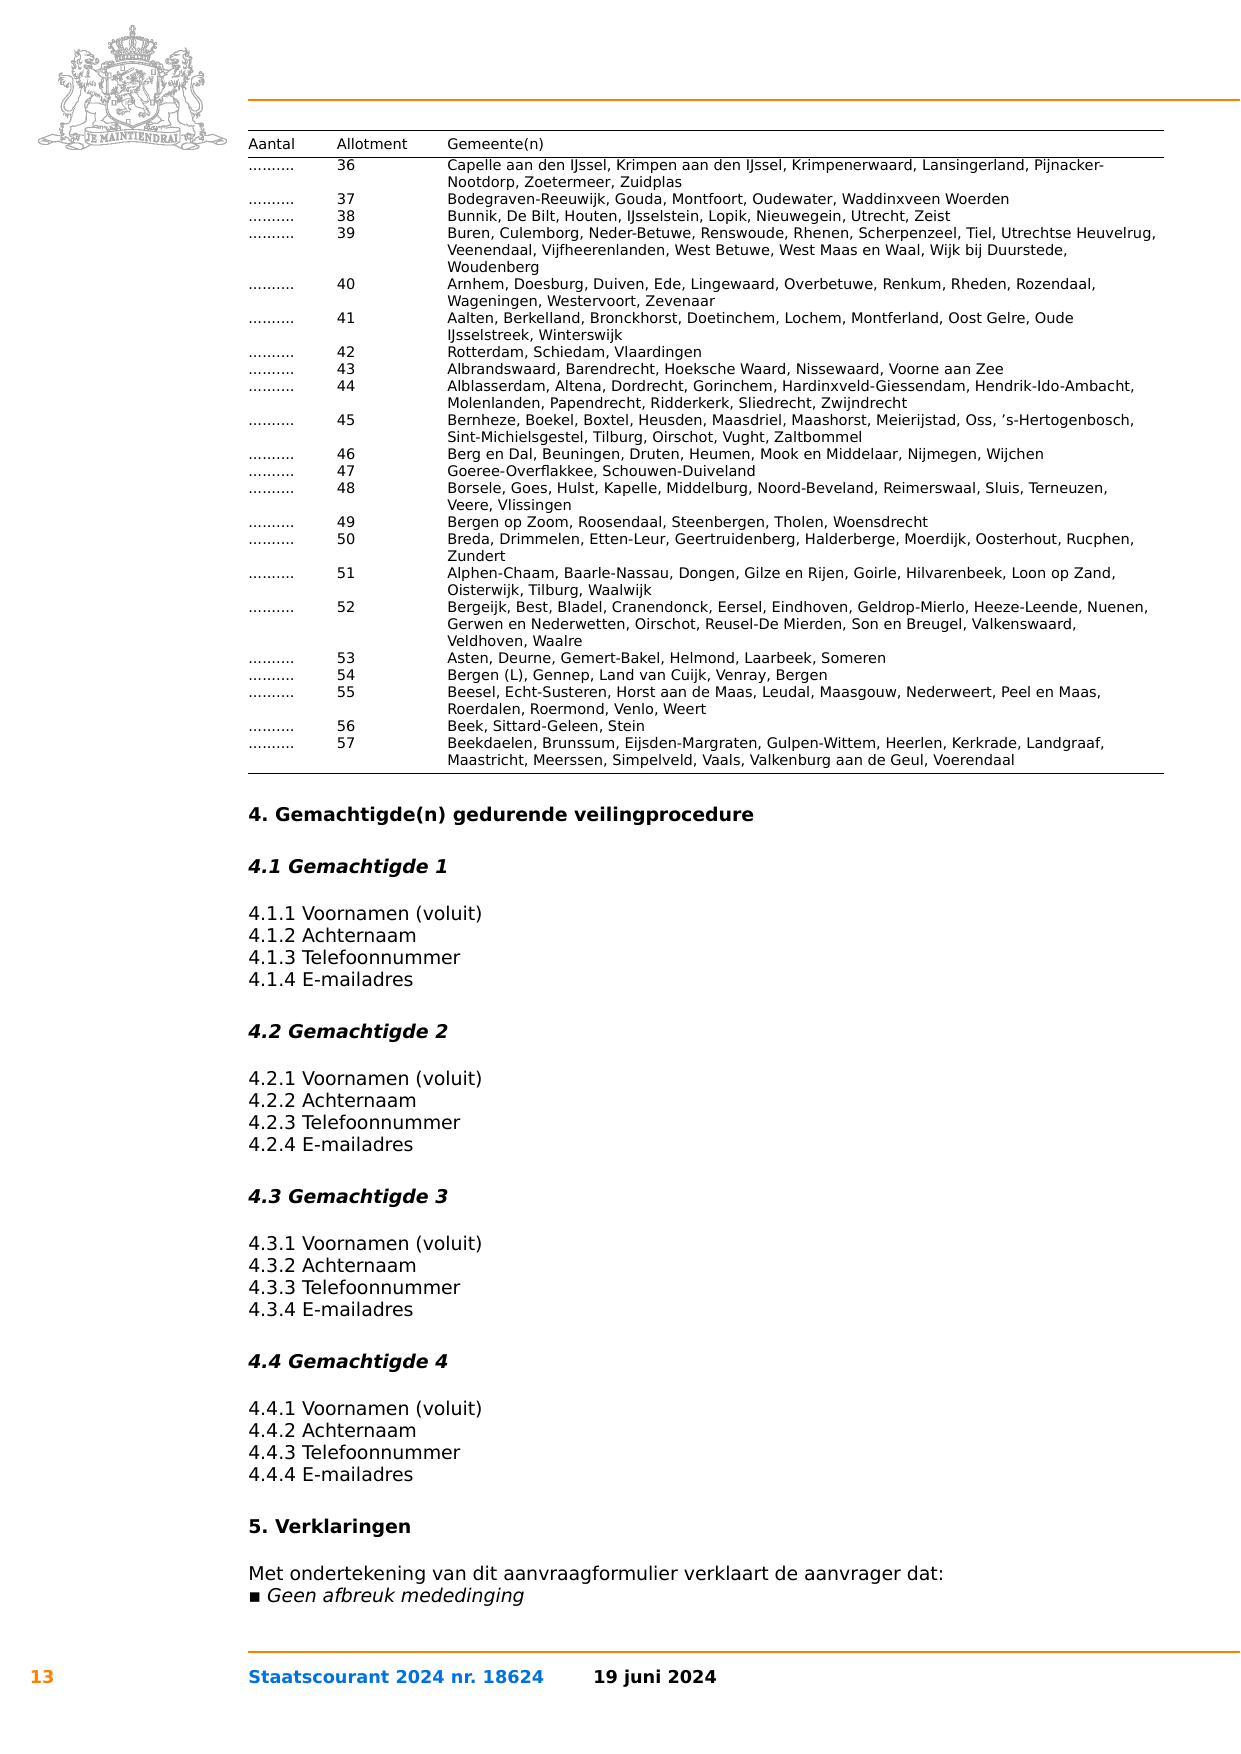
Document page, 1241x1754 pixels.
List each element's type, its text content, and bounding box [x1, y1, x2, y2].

text 4.4.2 Achternaam [248, 1420, 1163, 1442]
table_cell 50 [331, 531, 441, 565]
table_cell Alphen-Chaam, Baarle-Nassau, Dongen, Gilze en Rijen, Goirle, Hilvarenbeek, Loon op Zand, Oisterwijk, Tilburg, Waalwijk [441, 565, 1163, 599]
table_cell 38 [331, 208, 441, 225]
table_cell .......... [248, 480, 331, 514]
table_cell Beekdaelen, Brunssum, Eijsden-Margraten, Gulpen-Wittem, Heerlen, Kerkrade, Landgraaf, Maastricht, Meerssen, Simpelveld, Vaals, Valkenburg aan de Geul, Voerendaal [441, 735, 1163, 773]
subtitle 4. Gemachtigde(n) gedurende veilingprocedure [248, 804, 1163, 826]
text 4.2.2 Achternaam [248, 1090, 1163, 1112]
table_cell Arnhem, Doesburg, Duiven, Ede, Lingewaard, Overbetuwe, Renkum, Rheden, Rozendaal, Wageningen, Westervoort, Zevenaar [441, 276, 1163, 310]
table_cell Bergeijk, Best, Bladel, Cranendonck, Eersel, Eindhoven, Geldrop-Mierlo, Heeze-Leende, Nuenen, Gerwen en Nederwetten, Oirschot, Reusel-De Mierden, Son en Breugel, Valkenswaard, Veldhoven, Waalre [441, 599, 1163, 650]
table_cell Bodegraven-Reeuwijk, Gouda, Montfoort, Oudewater, Waddinxveen Woerden [441, 191, 1163, 208]
table_cell 51 [331, 565, 441, 599]
text 4.2.3 Telefoonnummer [248, 1112, 1163, 1134]
table_cell .......... [248, 650, 331, 667]
table_cell .......... [248, 565, 331, 599]
table_header Allotment [331, 131, 441, 157]
text 4.2.1 Voornamen (voluit) [248, 1068, 1163, 1090]
text Met ondertekening van dit aanvraagformulier verklaart de aanvrager dat: [248, 1563, 1163, 1585]
table_cell .......... [248, 344, 331, 361]
table_cell 42 [331, 344, 441, 361]
table_cell 45 [331, 412, 441, 446]
table_cell 47 [331, 463, 441, 480]
table_cell .......... [248, 310, 331, 344]
table_cell Bergen op Zoom, Roosendaal, Steenbergen, Tholen, Woensdrecht [441, 514, 1163, 531]
table_cell Aalten, Berkelland, Bronckhorst, Doetinchem, Lochem, Montferland, Oost Gelre, Oude IJsselstreek, Winterswijk [441, 310, 1163, 344]
text 4.3.1 Voornamen (voluit) [248, 1233, 1163, 1255]
text 4.4.1 Voornamen (voluit) [248, 1398, 1163, 1420]
subtitle 4.1 Gemachtigde 1 [248, 856, 1163, 878]
table_cell 41 [331, 310, 441, 344]
table_cell .......... [248, 378, 331, 412]
text 4.1.4 E-mailadres [248, 969, 1163, 991]
text 4.3.4 E-mailadres [248, 1299, 1163, 1321]
table_header Gemeente(n) [441, 131, 1163, 157]
table_cell .......... [248, 531, 331, 565]
text 4.4.3 Telefoonnummer [248, 1442, 1163, 1464]
table_cell .......... [248, 412, 331, 446]
table_cell Albrandswaard, Barendrecht, Hoeksche Waard, Nissewaard, Voorne aan Zee [441, 361, 1163, 378]
table_cell 57 [331, 735, 441, 773]
subtitle 5. Verklaringen [248, 1516, 1163, 1538]
text 4.3.3 Telefoonnummer [248, 1277, 1163, 1299]
text 4.1.2 Achternaam [248, 925, 1163, 947]
table_cell Bunnik, De Bilt, Houten, IJsselstein, Lopik, Nieuwegein, Utrecht, Zeist [441, 208, 1163, 225]
table_cell .......... [248, 446, 331, 463]
table_cell Breda, Drimmelen, Etten-Leur, Geertruidenberg, Halderberge, Moerdijk, Oosterhout, Rucphen, Zundert [441, 531, 1163, 565]
table_cell 43 [331, 361, 441, 378]
table_cell 48 [331, 480, 441, 514]
table_cell 54 [331, 667, 441, 684]
table_cell 37 [331, 191, 441, 208]
text 4.4.4 E-mailadres [248, 1464, 1163, 1486]
table_cell 49 [331, 514, 441, 531]
table_cell 39 [331, 225, 441, 276]
table_cell 44 [331, 378, 441, 412]
table_cell Alblasserdam, Altena, Dordrecht, Gorinchem, Hardinxveld-Giessendam, Hendrik-Ido-Ambacht, Molenlanden, Papendrecht, Ridderkerk, Sliedrecht, Zwijndrecht [441, 378, 1163, 412]
table_cell 36 [331, 158, 441, 191]
table_cell .......... [248, 718, 331, 734]
subtitle 4.4 Gemachtigde 4 [248, 1351, 1163, 1373]
subtitle 4.2 Gemachtigde 2 [248, 1021, 1163, 1043]
text 4.1.3 Telefoonnummer [248, 947, 1163, 969]
table_cell Goeree-Overflakkee, Schouwen-Duiveland [441, 463, 1163, 480]
table_cell .......... [248, 208, 331, 225]
table_cell .......... [248, 463, 331, 480]
table_cell .......... [248, 684, 331, 718]
subtitle 4.3 Gemachtigde 3 [248, 1186, 1163, 1208]
table_cell 53 [331, 650, 441, 667]
table_cell Beek, Sittard-Geleen, Stein [441, 718, 1163, 734]
table_cell Bergen (L), Gennep, Land van Cuijk, Venray, Bergen [441, 667, 1163, 684]
table_cell 56 [331, 718, 441, 734]
table_cell .......... [248, 735, 331, 773]
table_cell .......... [248, 276, 331, 310]
table_cell 55 [331, 684, 441, 718]
table_cell .......... [248, 225, 331, 276]
table_cell Berg en Dal, Beuningen, Druten, Heumen, Mook en Middelaar, Nijmegen, Wijchen [441, 446, 1163, 463]
text 4.2.4 E-mailadres [248, 1134, 1163, 1156]
table_cell .......... [248, 191, 331, 208]
table_cell .......... [248, 158, 331, 191]
text 4.1.1 Voornamen (voluit) [248, 903, 1163, 925]
text 4.3.2 Achternaam [248, 1255, 1163, 1277]
table_cell Rotterdam, Schiedam, Vlaardingen [441, 344, 1163, 361]
table_cell .......... [248, 361, 331, 378]
table_cell Bernheze, Boekel, Boxtel, Heusden, Maasdriel, Maashorst, Meierijstad, Oss, ’s-Hertogenbosch, Sint-Michielsgestel, Tilburg, Oirschot, Vught, Zaltbommel [441, 412, 1163, 446]
table_cell .......... [248, 667, 331, 684]
table_cell 46 [331, 446, 441, 463]
text ▪ Geen afbreuk mededinging [248, 1585, 1163, 1607]
table_cell Asten, Deurne, Gemert-Bakel, Helmond, Laarbeek, Someren [441, 650, 1163, 667]
table_cell .......... [248, 514, 331, 531]
table_cell Buren, Culemborg, Neder-Betuwe, Renswoude, Rhenen, Scherpenzeel, Tiel, Utrechtse Heuvelrug, Veenendaal, Vijfheerenlanden, West Betuwe, West Maas en Waal, Wijk bij Duurstede, Woudenberg [441, 225, 1163, 276]
table_cell .......... [248, 599, 331, 650]
table_cell Borsele, Goes, Hulst, Kapelle, Middelburg, Noord-Beveland, Reimerswaal, Sluis, Terneuzen, Veere, Vlissingen [441, 480, 1163, 514]
table_cell 52 [331, 599, 441, 650]
table_cell Beesel, Echt-Susteren, Horst aan de Maas, Leudal, Maasgouw, Nederweert, Peel en Maas, Roerdalen, Roermond, Venlo, Weert [441, 684, 1163, 718]
table_header Aantal [248, 131, 331, 157]
table_cell Capelle aan den IJssel, Krimpen aan den IJssel, Krimpenerwaard, Lansingerland, Pijnacker-Nootdorp, Zoetermeer, Zuidplas [441, 158, 1163, 191]
picture [38, 25, 227, 150]
table_cell 40 [331, 276, 441, 310]
